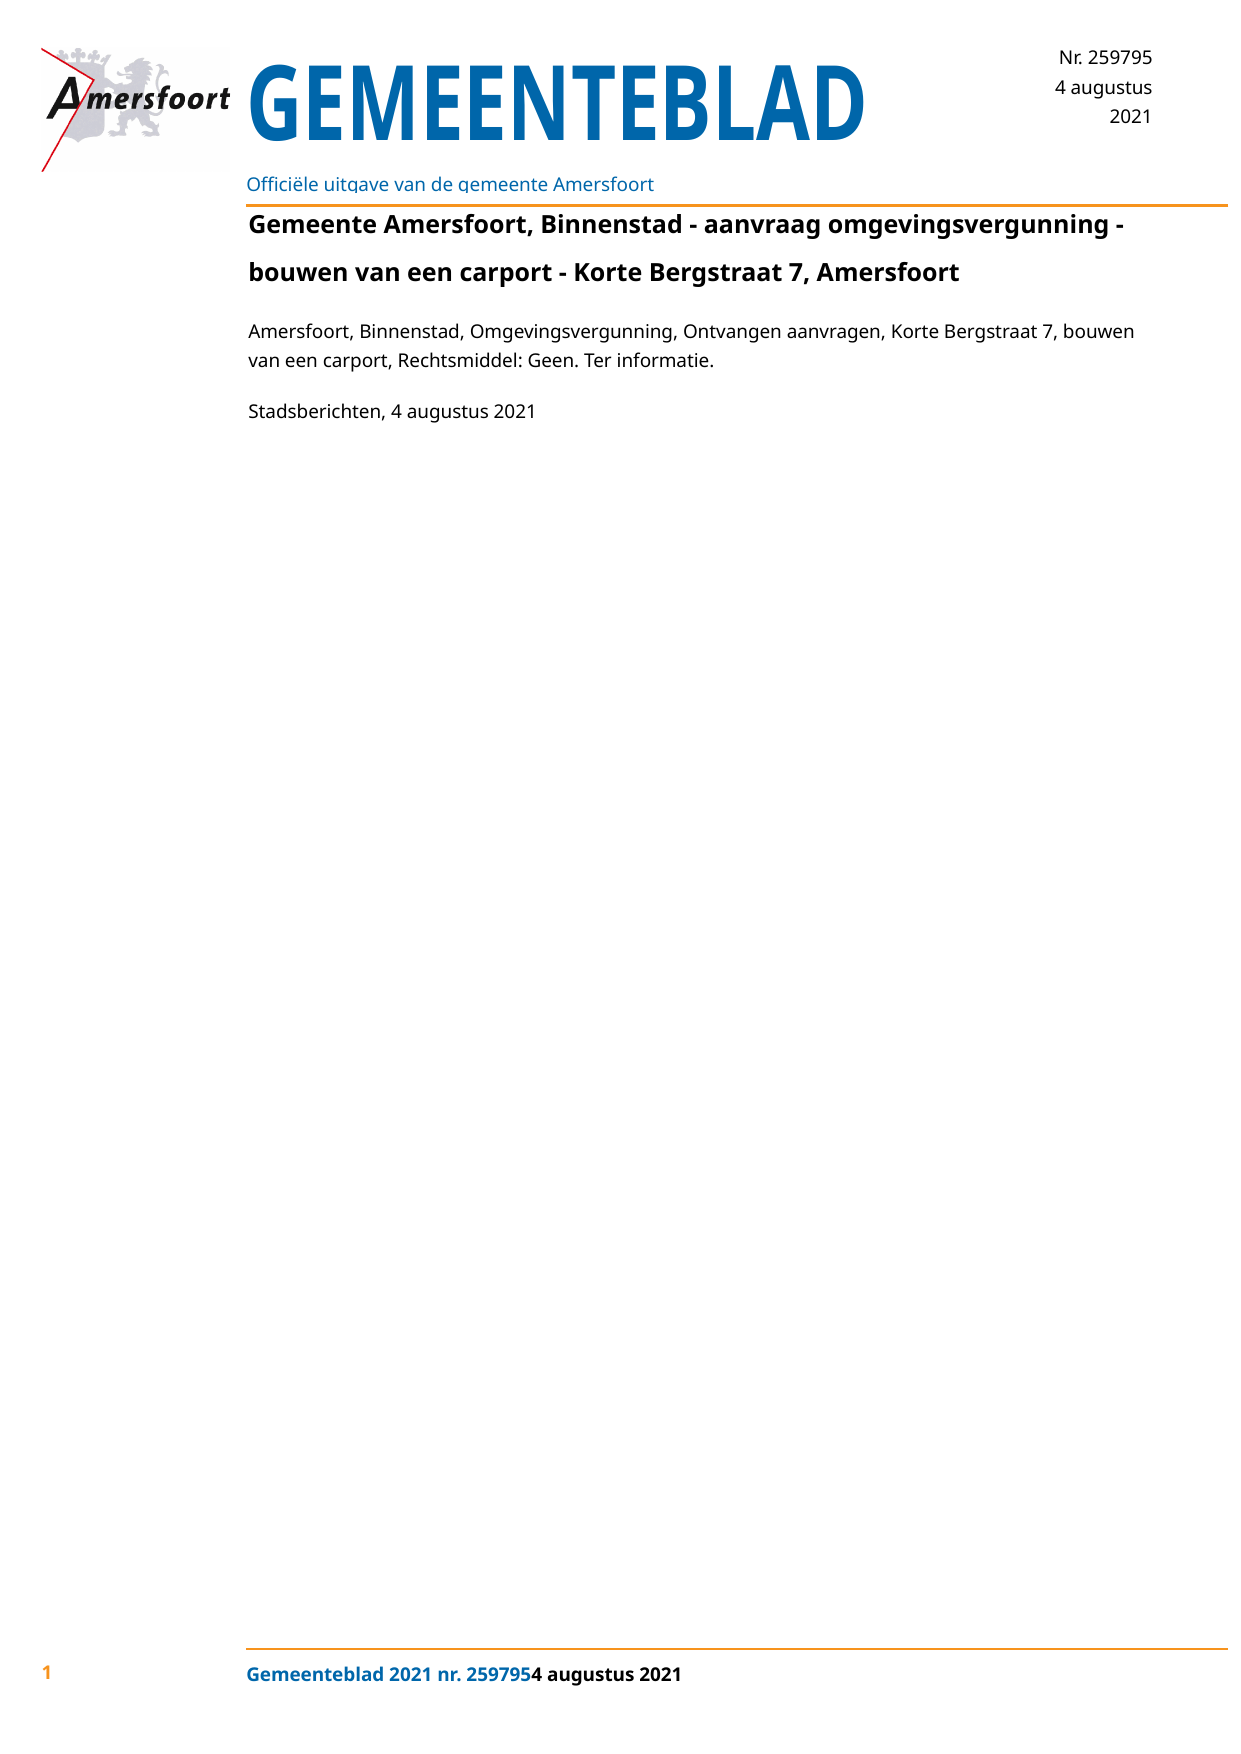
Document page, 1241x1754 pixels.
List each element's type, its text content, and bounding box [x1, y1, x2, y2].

text Gemeente Amersfoort, Binnenstad - aanvraag omgevingsvergunning - bouwen van een carport - Korte Bergstraat 7, Amersfoort [248, 207, 1152, 288]
picture [41, 47, 231, 172]
text Stadsberichten, 4 augustus 2021 [248, 398, 1152, 424]
text Amersfoort, Binnenstad, Omgevingsvergunning, Ontvangen aanvragen, Korte Bergstraat 7, bouwen van een carport, Rechtsmiddel: Geen. Ter informatie. [248, 318, 1152, 373]
